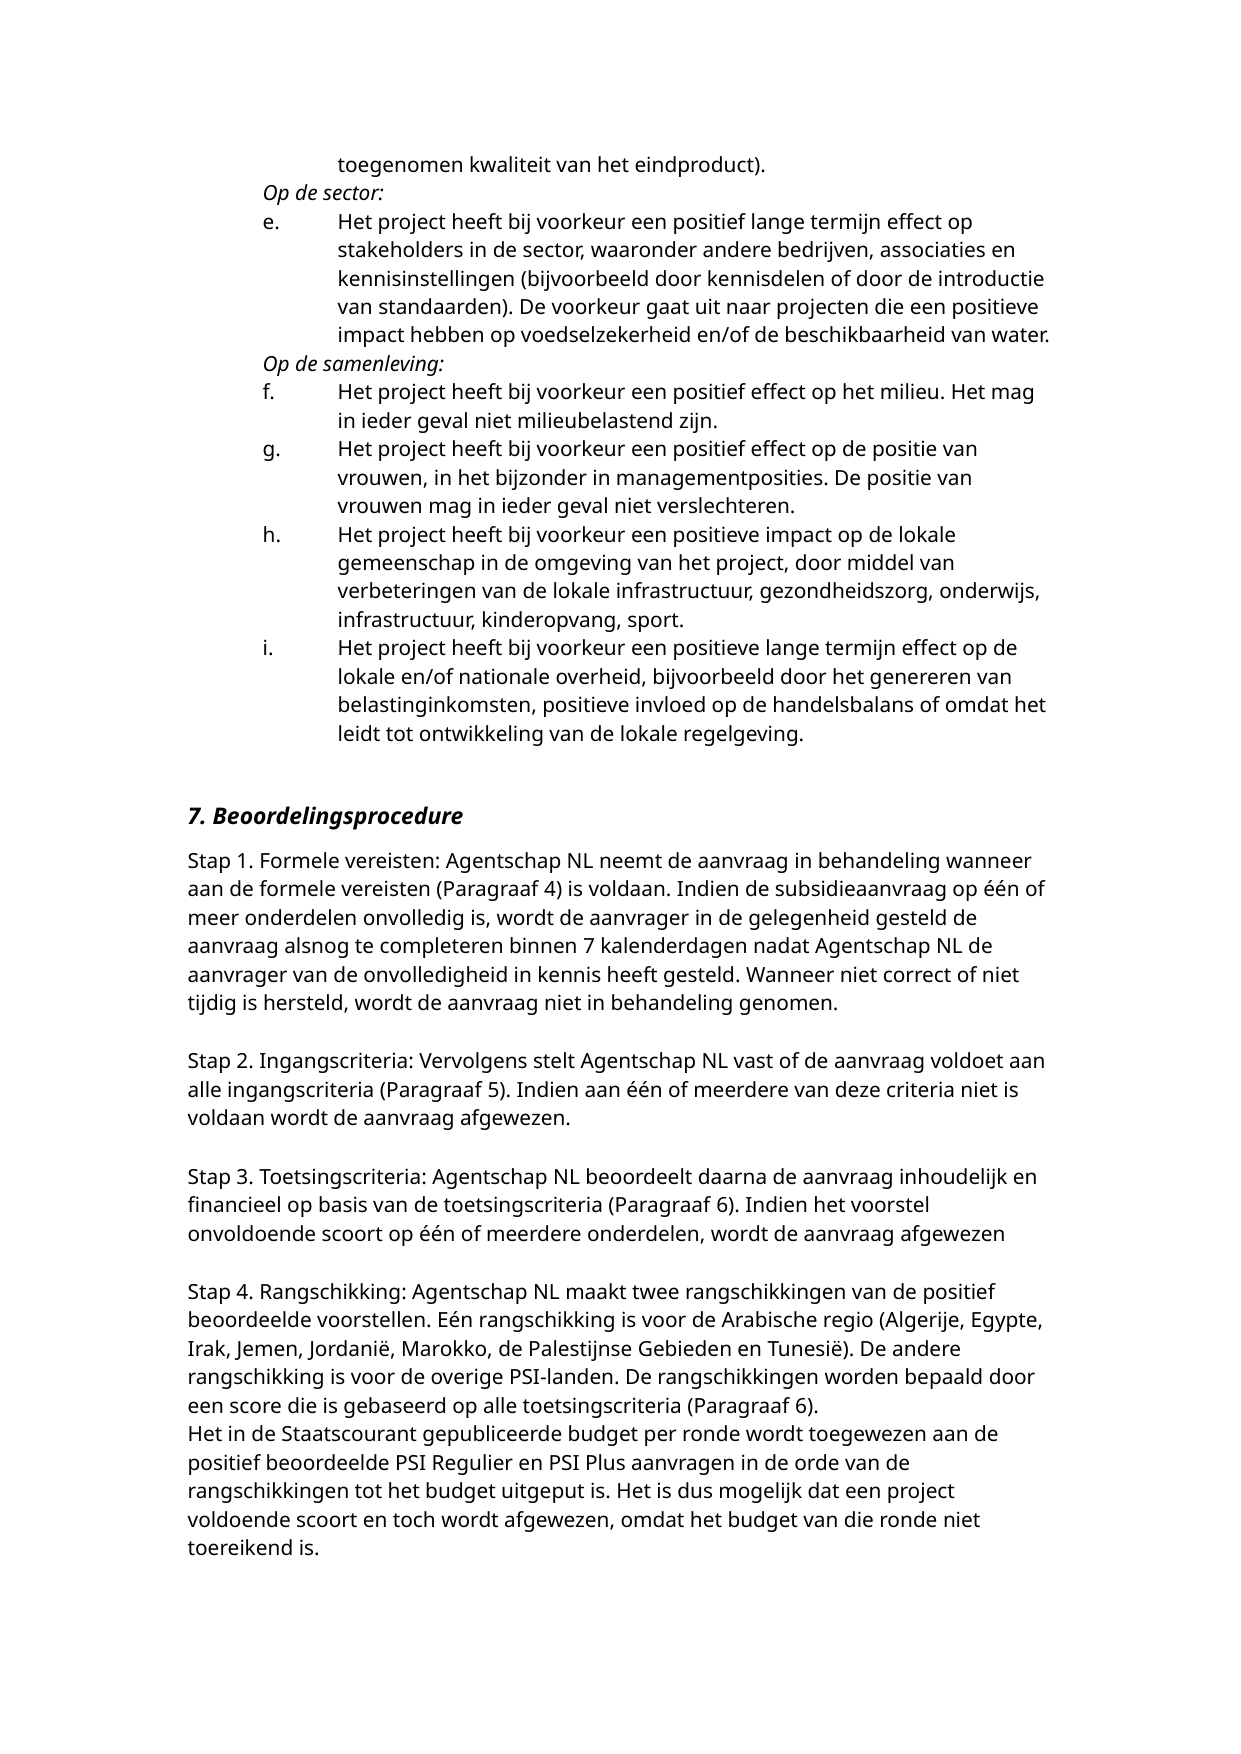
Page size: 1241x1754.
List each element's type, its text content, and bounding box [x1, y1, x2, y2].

text Stap 3. Toetsingscriteria: Agentschap NL beoordeelt daarna de aanvraag inhoudelijk en financieel op basis van de toetsingscriteria (Paragraaf 6). Indien het voorstel onvoldoende scoort op één of meerdere onderdelen, wordt de aanvraag afgewezen [187, 1162, 1053, 1247]
text Stap 2. Ingangscriteria: Vervolgens stelt Agentschap NL vast of de aanvraag voldoet aan alle ingangscriteria (Paragraaf 5). Indien aan één of meerdere van deze criteria niet is voldaan wordt de aanvraag afgewezen. [187, 1047, 1053, 1132]
list Op de sector: [187, 178, 1053, 207]
text Stap 4. Rangschikking: Agentschap NL maakt twee rangschikkingen van de positief beoordeelde voorstellen. Eén rangschikking is voor de Arabische regio (Algerije, Egypte, Irak, Jemen, Jordanië, Marokko, de Palestijnse Gebieden en Tunesië). De andere rangschikking is voor de overige PSI-landen. De rangschikkingen worden bepaald door een score die is gebaseerd op alle toetsingscriteria (Paragraaf 6). [187, 1277, 1053, 1419]
list toegenomen kwaliteit van het eindproduct). [262, 150, 1053, 178]
subtitle 7. Beoordelingsprocedure [187, 800, 1053, 831]
list Het project heeft bij voorkeur een positief lange termijn effect op stakeholders in de sector, waaronder andere bedrijven, associaties en kennisinstellingen (bijvoorbeeld door kennisdelen of door de introductie van standaarden). De voorkeur gaat uit naar projecten die een positieve impact hebben op voedselzekerheid en/of de beschikbaarheid van water. [262, 207, 1053, 349]
list Het project heeft bij voorkeur een positieve lange termijn effect op de lokale en/of nationale overheid, bijvoorbeeld door het genereren van belastinginkomsten, positieve invloed op de handelsbalans of omdat het leidt tot ontwikkeling van de lokale regelgeving. [262, 633, 1053, 747]
text Stap 1. Formele vereisten: Agentschap NL neemt de aanvraag in behandeling wanneer aan de formele vereisten (Paragraaf 4) is voldaan. Indien de subsidieaanvraag op één of meer onderdelen onvolledig is, wordt de aanvrager in de gelegenheid gesteld de aanvraag alsnog te completeren binnen 7 kalenderdagen nadat Agentschap NL de aanvrager van de onvolledigheid in kennis heeft gesteld. Wanneer niet correct of niet tijdig is hersteld, wordt de aanvraag niet in behandeling genomen. [187, 846, 1053, 1017]
text Het in de Staatscourant gepubliceerde budget per ronde wordt toegewezen aan de positief beoordeelde PSI Regulier en PSI Plus aanvragen in de orde van de rangschikkingen tot het budget uitgeput is. Het is dus mogelijk dat een project voldoende scoort en toch wordt afgewezen, omdat het budget van die ronde niet toereikend is. [187, 1419, 1053, 1562]
list Op de samenleving: [187, 349, 1053, 377]
list Het project heeft bij voorkeur een positief effect op de positie van vrouwen, in het bijzonder in managementposities. De positie van vrouwen mag in ieder geval niet verslechteren. [262, 434, 1053, 520]
list Het project heeft bij voorkeur een positieve impact op de lokale gemeenschap in de omgeving van het project, door middel van verbeteringen van de lokale infrastructuur, gezondheidszorg, onderwijs, infrastructuur, kinderopvang, sport. [262, 520, 1053, 633]
list Het project heeft bij voorkeur een positief effect op het milieu. Het mag in ieder geval niet milieubelastend zijn. [262, 377, 1053, 434]
